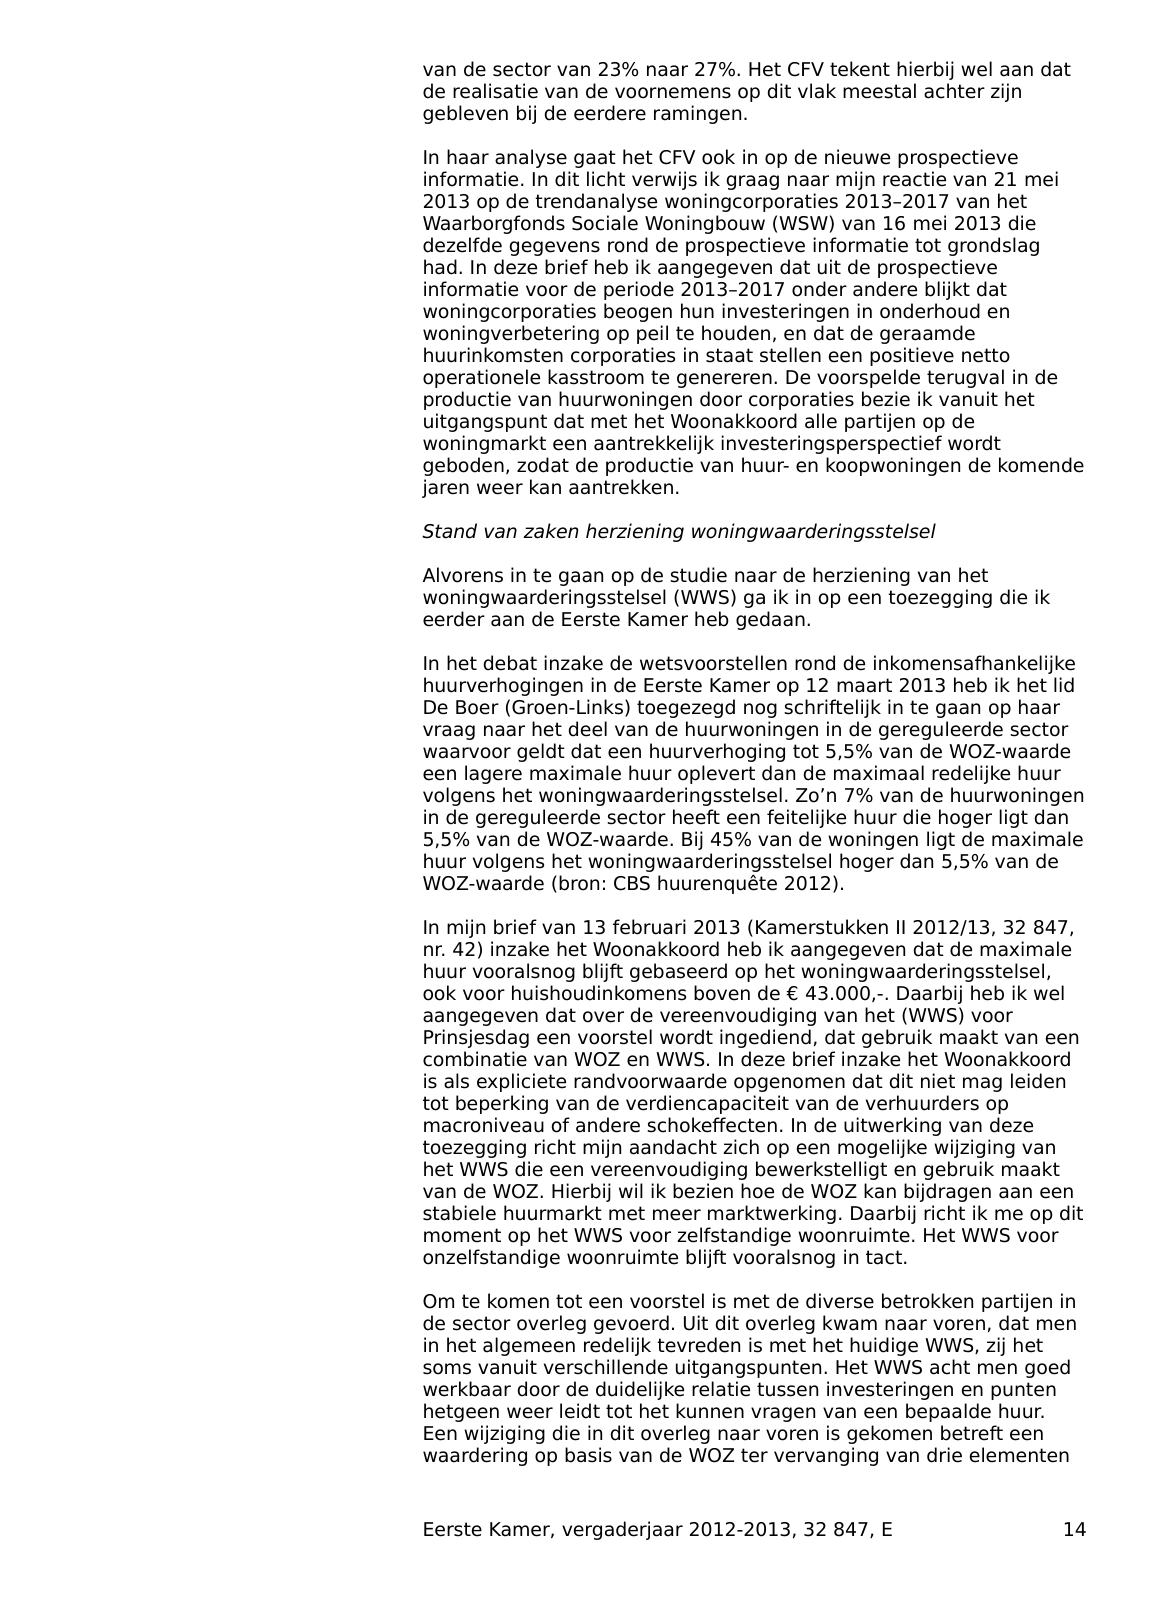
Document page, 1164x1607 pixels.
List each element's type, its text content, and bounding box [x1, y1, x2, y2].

text Om te komen tot een voorstel is met de diverse betrokken partijen in de sector overleg gevoerd. Uit dit overleg kwam naar voren, dat men in het algemeen redelijk tevreden is met het huidige WWS, zij het soms vanuit verschillende uitgangspunten. Het WWS acht men goed werkbaar door de duidelijke relatie tussen investeringen en punten hetgeen weer leidt tot het kunnen vragen van een bepaalde huur. Een wijziging die in dit overleg naar voren is gekomen betreft een waardering op basis van de WOZ ter vervanging van drie elementen [422, 1291, 1087, 1467]
text In het debat inzake de wetsvoorstellen rond de inkomensafhankelijke huurverhogingen in de Eerste Kamer op 12 maart 2013 heb ik het lid De Boer (Groen-Links) toegezegd nog schriftelijk in te gaan op haar vraag naar het deel van de huurwoningen in de gereguleerde sector waarvoor geldt dat een huurverhoging tot 5,5% van de WOZ-waarde een lagere maximale huur oplevert dan de maximaal redelijke huur volgens het woningwaarderingsstelsel. Zo’n 7% van de huurwoningen in de gereguleerde sector heeft een feitelijke huur die hoger ligt dan 5,5% van de WOZ-waarde. Bij 45% van de woningen ligt de maximale huur volgens het woningwaarderingsstelsel hoger dan 5,5% van de WOZ-waarde (bron: CBS huurenquête 2012). [422, 653, 1087, 895]
text Alvorens in te gaan op de studie naar de herziening van het woningwaarderingsstelsel (WWS) ga ik in op een toezegging die ik eerder aan de Eerste Kamer heb gedaan. [422, 565, 1087, 631]
text van de sector van 23% naar 27%. Het CFV tekent hierbij wel aan dat de realisatie van de voornemens op dit vlak meestal achter zijn gebleven bij de eerdere ramingen. [422, 59, 1087, 125]
text In mijn brief van 13 februari 2013 (Kamerstukken II 2012/13, 32 847, nr. 42) inzake het Woonakkoord heb ik aangegeven dat de maximale huur vooralsnog blijft gebaseerd op het woningwaarderingsstelsel, ook voor huishoudinkomens boven de € 43.000,-. Daarbij heb ik wel aangegeven dat over de vereenvoudiging van het (WWS) voor Prinsjesdag een voorstel wordt ingediend, dat gebruik maakt van een combinatie van WOZ en WWS. In deze brief inzake het Woonakkoord is als expliciete randvoorwaarde opgenomen dat dit niet mag leiden tot beperking van de verdiencapaciteit van de verhuurders op macroniveau of andere schokeffecten. In de uitwerking van deze toezegging richt mijn aandacht zich op een mogelijke wijziging van het WWS die een vereenvoudiging bewerkstelligt en gebruik maakt van de WOZ. Hierbij wil ik bezien hoe de WOZ kan bijdragen aan een stabiele huurmarkt met meer marktwerking. Daarbij richt ik me op dit moment op het WWS voor zelfstandige woonruimte. Het WWS voor onzelfstandige woonruimte blijft vooralsnog in tact. [422, 917, 1087, 1269]
text In haar analyse gaat het CFV ook in op de nieuwe prospectieve informatie. In dit licht verwijs ik graag naar mijn reactie van 21 mei 2013 op de trendanalyse woningcorporaties 2013–2017 van het Waarborgfonds Sociale Woningbouw (WSW) van 16 mei 2013 die dezelfde gegevens rond de prospectieve informatie tot grondslag had. In deze brief heb ik aangegeven dat uit de prospectieve informatie voor de periode 2013–2017 onder andere blijkt dat woningcorporaties beogen hun investeringen in onderhoud en woningverbetering op peil te houden, en dat de geraamde huurinkomsten corporaties in staat stellen een positieve netto operationele kasstroom te genereren. De voorspelde terugval in de productie van huurwoningen door corporaties bezie ik vanuit het uitgangspunt dat met het Woonakkoord alle partijen op de woningmarkt een aantrekkelijk investeringsperspectief wordt geboden, zodat de productie van huur- en koopwoningen de komende jaren weer kan aantrekken. [422, 147, 1087, 499]
subtitle Stand van zaken herziening woningwaarderingsstelsel [422, 521, 1087, 543]
